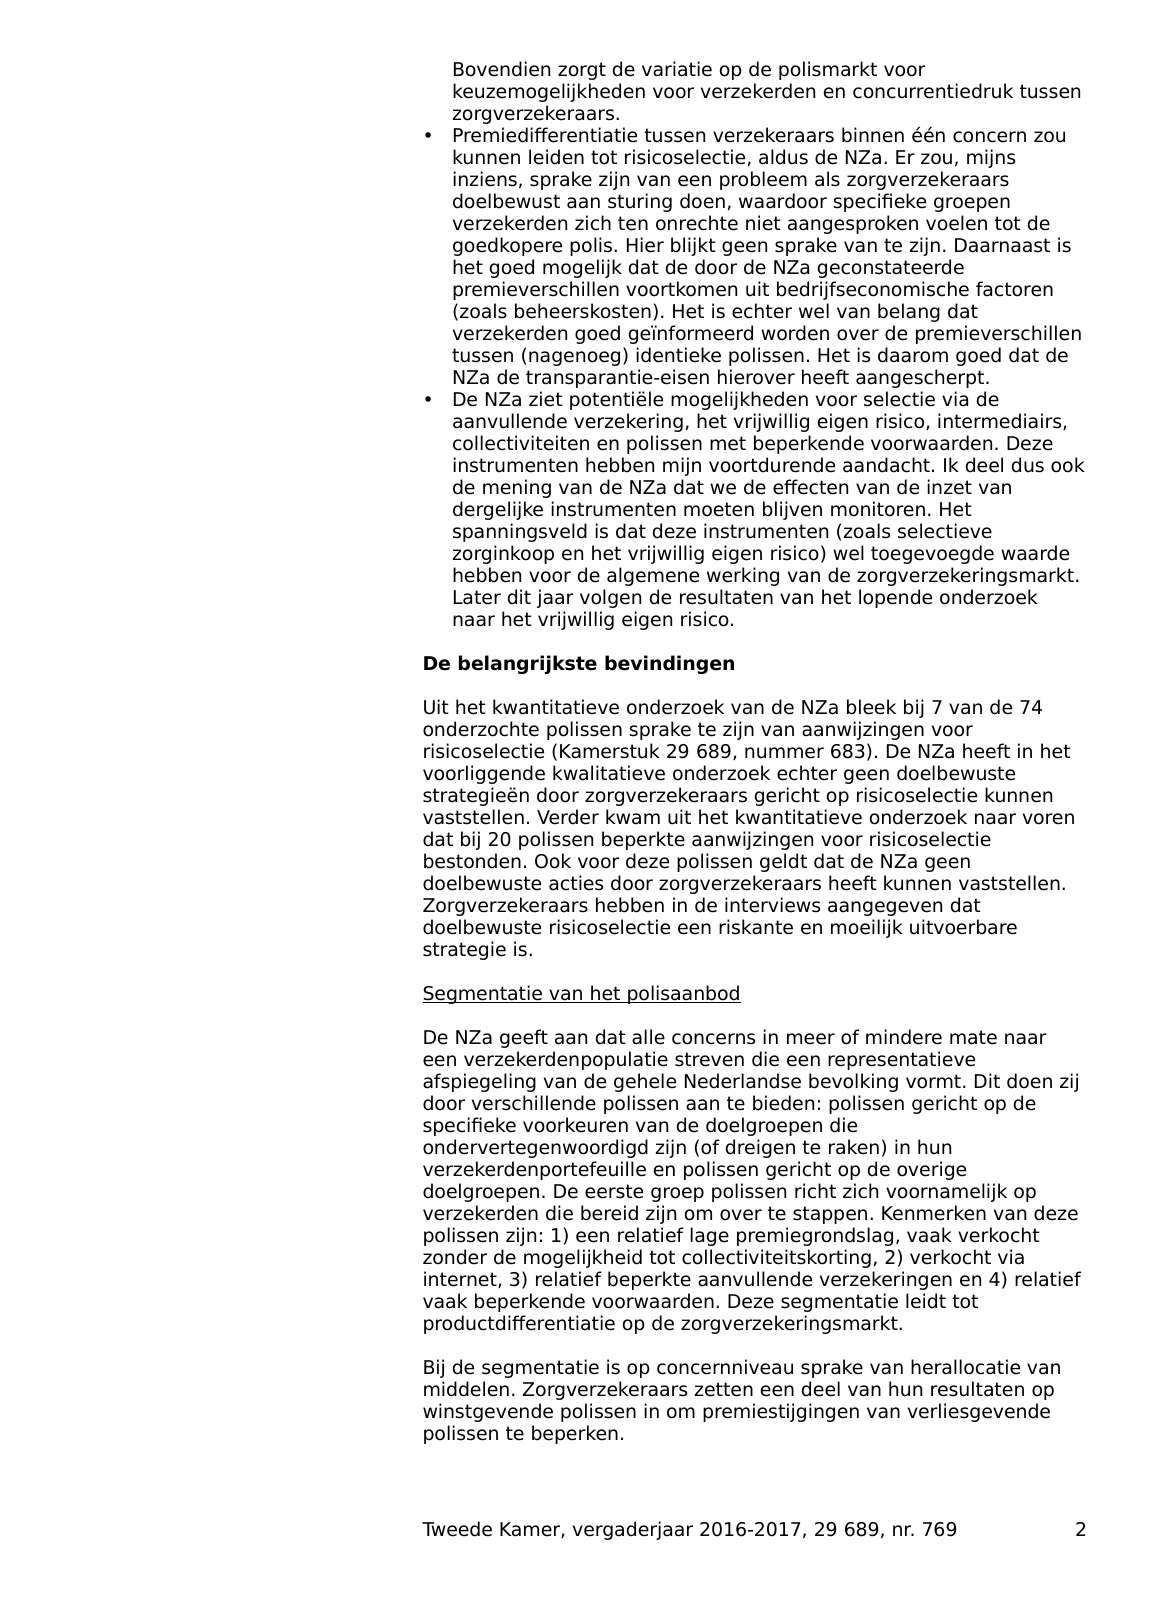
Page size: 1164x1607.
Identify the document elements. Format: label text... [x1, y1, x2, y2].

text Uit het kwantitatieve onderzoek van de NZa bleek bij 7 van de 74 onderzochte polissen sprake te zijn van aanwijzingen voor risicoselectie (Kamerstuk 29 689, nummer 683). De NZa heeft in het voorliggende kwalitatieve onderzoek echter geen doelbewuste strategieën door zorgverzekeraars gericht op risicoselectie kunnen vaststellen. Verder kwam uit het kwantitatieve onderzoek naar voren dat bij 20 polissen beperkte aanwijzingen voor risicoselectie bestonden. Ook voor deze polissen geldt dat de NZa geen doelbewuste acties door zorgverzekeraars heeft kunnen vaststellen. Zorgverzekeraars hebben in de interviews aangegeven dat doelbewuste risicoselectie een riskante en moeilijk uitvoerbare strategie is. [422, 697, 1087, 961]
subtitle Segmentatie van het polisaanbod [422, 983, 1087, 1005]
subtitle De belangrijkste bevindingen [422, 653, 1087, 675]
text • De NZa ziet potentiële mogelijkheden voor selectie via de aanvullende verzekering, het vrijwillig eigen risico, intermediairs, collectiviteiten en polissen met beperkende voorwaarden. Deze instrumenten hebben mijn voortdurende aandacht. Ik deel dus ook de mening van de NZa dat we de effecten van de inzet van dergelijke instrumenten moeten blijven monitoren. Het spanningsveld is dat deze instrumenten (zoals selectieve zorginkoop en het vrijwillig eigen risico) wel toegevoegde waarde hebben voor de algemene werking van de zorgverzekeringsmarkt. Later dit jaar volgen de resultaten van het lopende onderzoek naar het vrijwillig eigen risico. [422, 389, 1087, 631]
text Bovendien zorgt de variatie op de polismarkt voor keuzemogelijkheden voor verzekerden en concurrentiedruk tussen zorgverzekeraars. [422, 59, 1087, 125]
text De NZa geeft aan dat alle concerns in meer of mindere mate naar een verzekerdenpopulatie streven die een representatieve afspiegeling van de gehele Nederlandse bevolking vormt. Dit doen zij door verschillende polissen aan te bieden: polissen gericht op de specifieke voorkeuren van de doelgroepen die ondervertegenwoordigd zijn (of dreigen te raken) in hun verzekerdenportefeuille en polissen gericht op de overige doelgroepen. De eerste groep polissen richt zich voornamelijk op verzekerden die bereid zijn om over te stappen. Kenmerken van deze polissen zijn: 1) een relatief lage premiegrondslag, vaak verkocht zonder de mogelijkheid tot collectiviteitskorting, 2) verkocht via internet, 3) relatief beperkte aanvullende verzekeringen en 4) relatief vaak beperkende voorwaarden. Deze segmentatie leidt tot productdifferentiatie op de zorgverzekeringsmarkt. [422, 1027, 1087, 1335]
text • Premiedifferentiatie tussen verzekeraars binnen één concern zou kunnen leiden tot risicoselectie, aldus de NZa. Er zou, mijns inziens, sprake zijn van een probleem als zorgverzekeraars doelbewust aan sturing doen, waardoor specifieke groepen verzekerden zich ten onrechte niet aangesproken voelen tot de goedkopere polis. Hier blijkt geen sprake van te zijn. Daarnaast is het goed mogelijk dat de door de NZa geconstateerde premieverschillen voortkomen uit bedrijfseconomische factoren (zoals beheerskosten). Het is echter wel van belang dat verzekerden goed geïnformeerd worden over de premieverschillen tussen (nagenoeg) identieke polissen. Het is daarom goed dat de NZa de transparantie-eisen hierover heeft aangescherpt. [422, 125, 1087, 389]
text Bij de segmentatie is op concernniveau sprake van herallocatie van middelen. Zorgverzekeraars zetten een deel van hun resultaten op winstgevende polissen in om premiestijgingen van verliesgevende polissen te beperken. [422, 1357, 1087, 1445]
